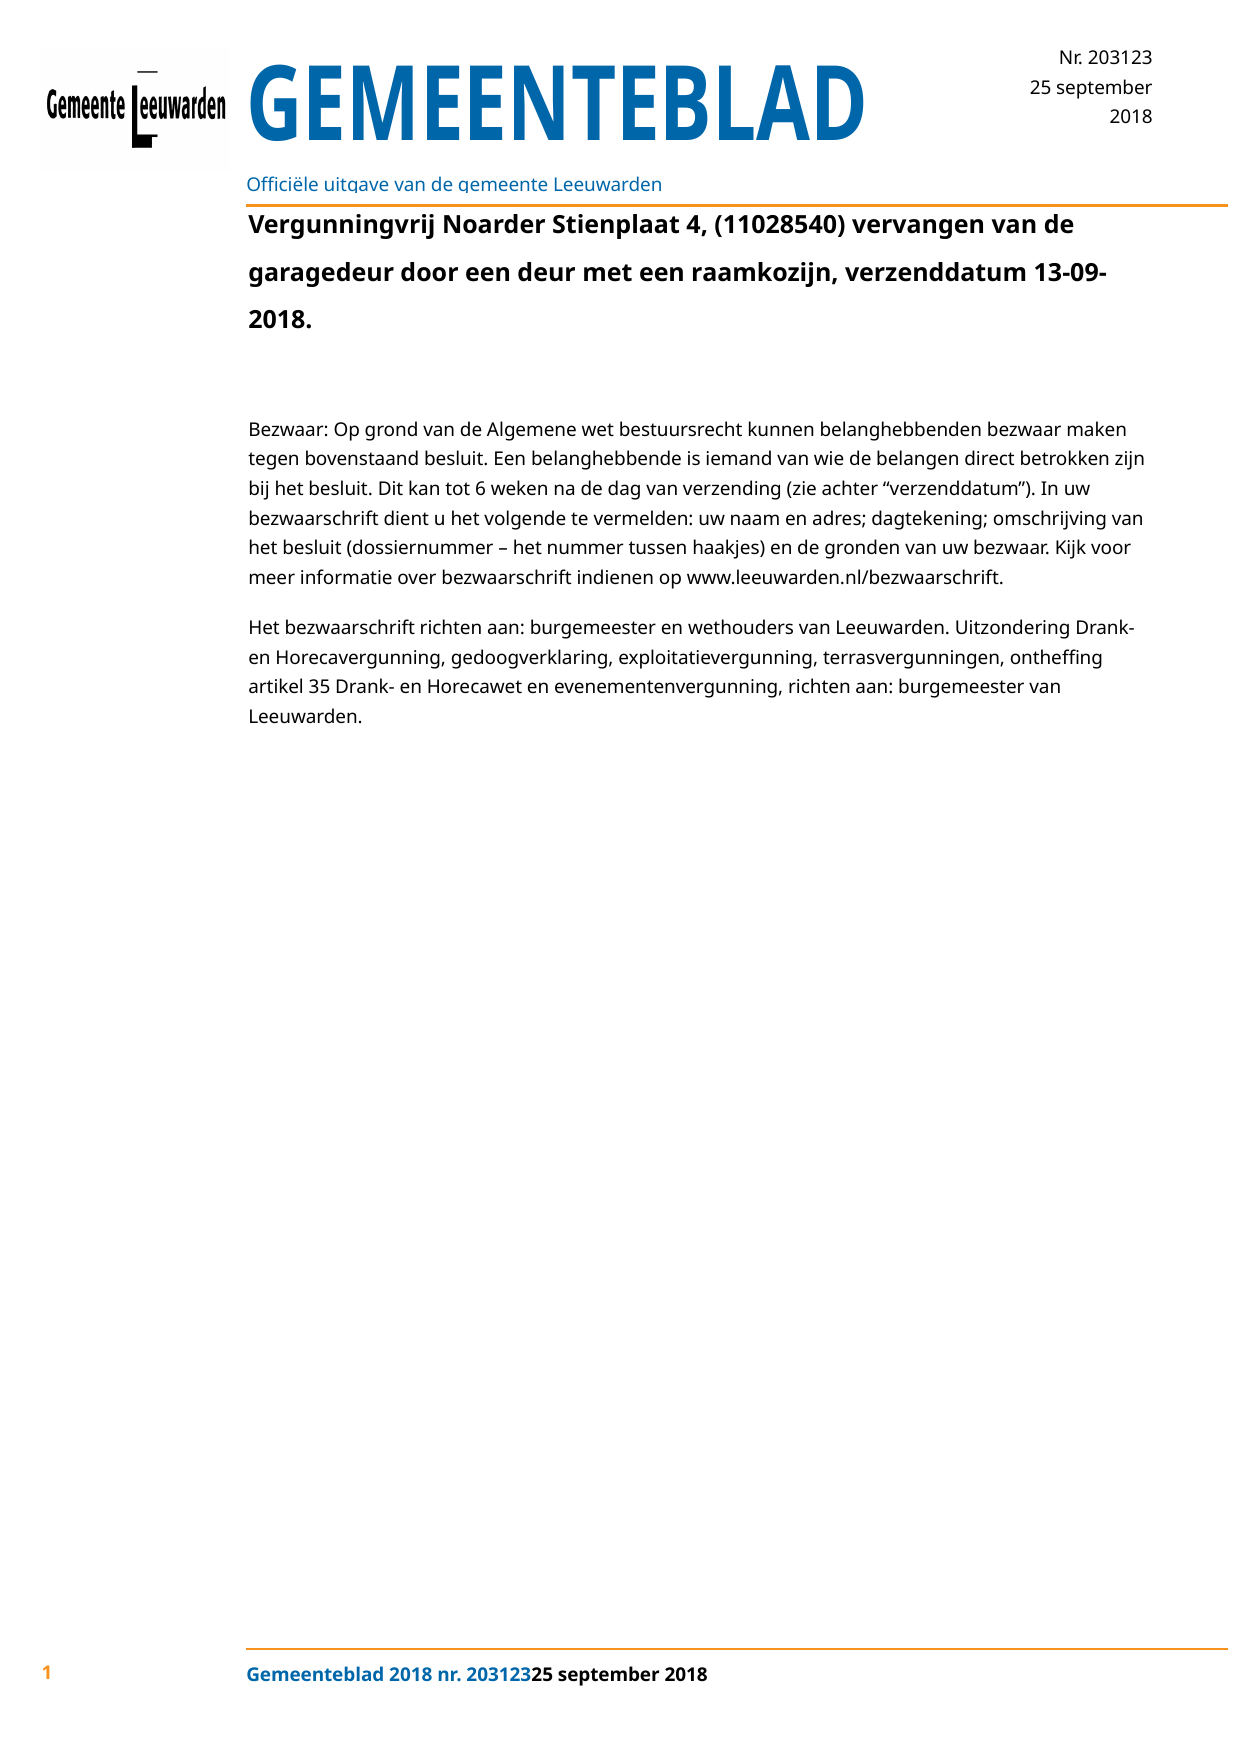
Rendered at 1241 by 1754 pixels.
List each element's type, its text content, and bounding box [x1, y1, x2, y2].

text Bezwaar: Op grond van de Algemene wet bestuursrecht kunnen belanghebbenden bezwaar maken tegen bovenstaand besluit. Een belanghebbende is iemand van wie de belangen direct betrokken zijn bij het besluit. Dit kan tot 6 weken na de dag van verzending (zie achter “verzenddatum”). In uw bezwaarschrift dient u het volgende te vermelden: uw naam en adres; dagtekening; omschrijving van het besluit (dossiernummer – het nummer tussen haakjes) en de gronden van uw bezwaar. Kijk voor meer informatie over bezwaarschrift indienen op www.leeuwarden.nl/bezwaarschrift. [248, 416, 1152, 589]
picture [41, 47, 231, 172]
text Vergunningvrij Noarder Stienplaat 4, (11028540) vervangen van de garagedeur door een deur met een raamkozijn, verzenddatum 13-09-2018. [248, 207, 1152, 336]
text Het bezwaarschrift richten aan: burgemeester en wethouders van Leeuwarden. Uitzondering Drank- en Horecavergunning, gedoogverklaring, exploitatievergunning, terrasvergunningen, ontheffing artikel 35 Drank- en Horecawet en evenementenvergunning, richten aan: burgemeester van Leeuwarden. [248, 614, 1152, 729]
